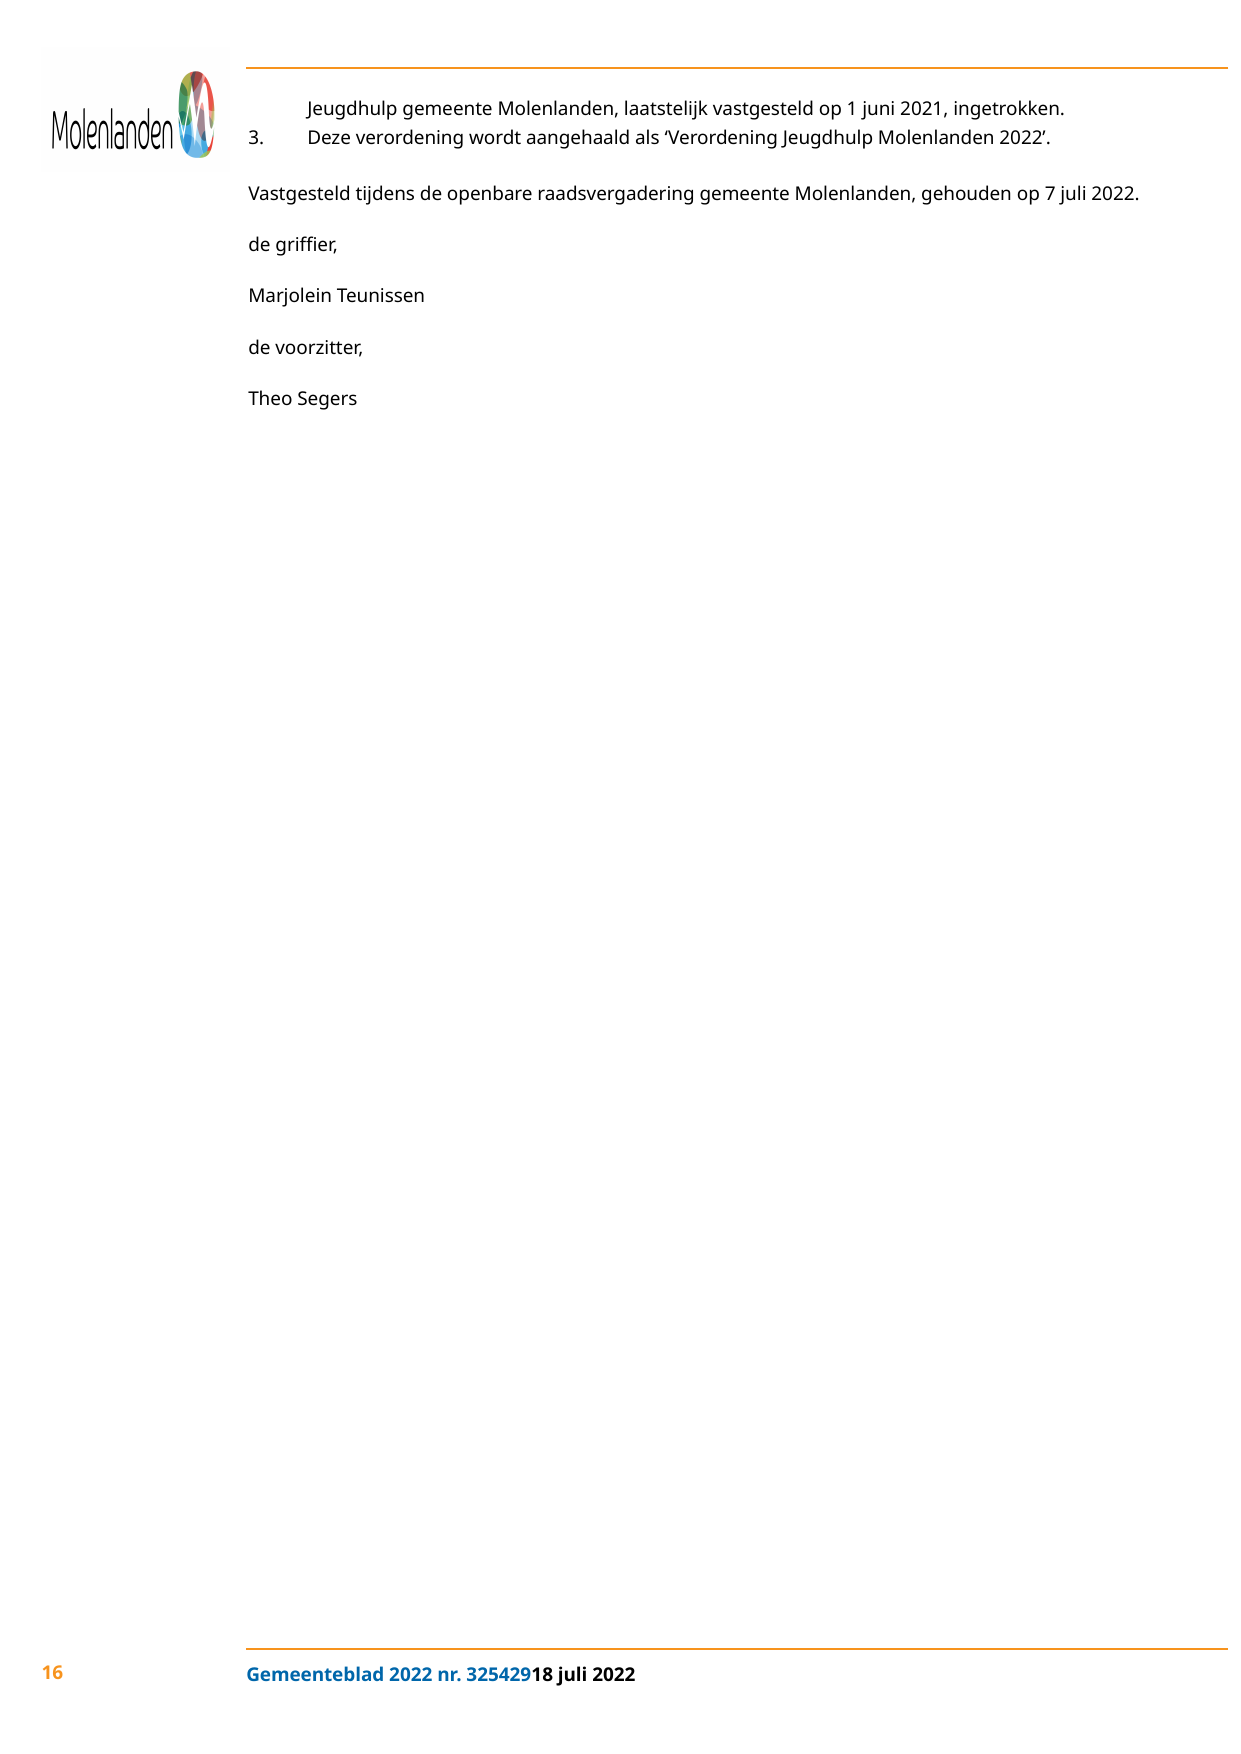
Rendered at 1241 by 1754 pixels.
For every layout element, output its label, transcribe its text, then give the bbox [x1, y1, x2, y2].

list Deze verordening wordt aangehaald als ‘Verordening Jeugdhulp Molenlanden 2022’. [248, 124, 1152, 150]
list Jeugdhulp gemeente Molenlanden, laatstelijk vastgesteld op 1 juni 2021, ingetrokken. [248, 95, 1152, 121]
picture [41, 47, 231, 172]
text Marjolein Teunissen [248, 283, 1152, 308]
text de voorzitter, [248, 334, 1152, 360]
text Vastgesteld tijdens de openbare raadsvergadering gemeente Molenlanden, gehouden op 7 juli 2022. [248, 180, 1152, 205]
text de griffier, [248, 231, 1152, 257]
text Theo Segers [248, 386, 1152, 411]
